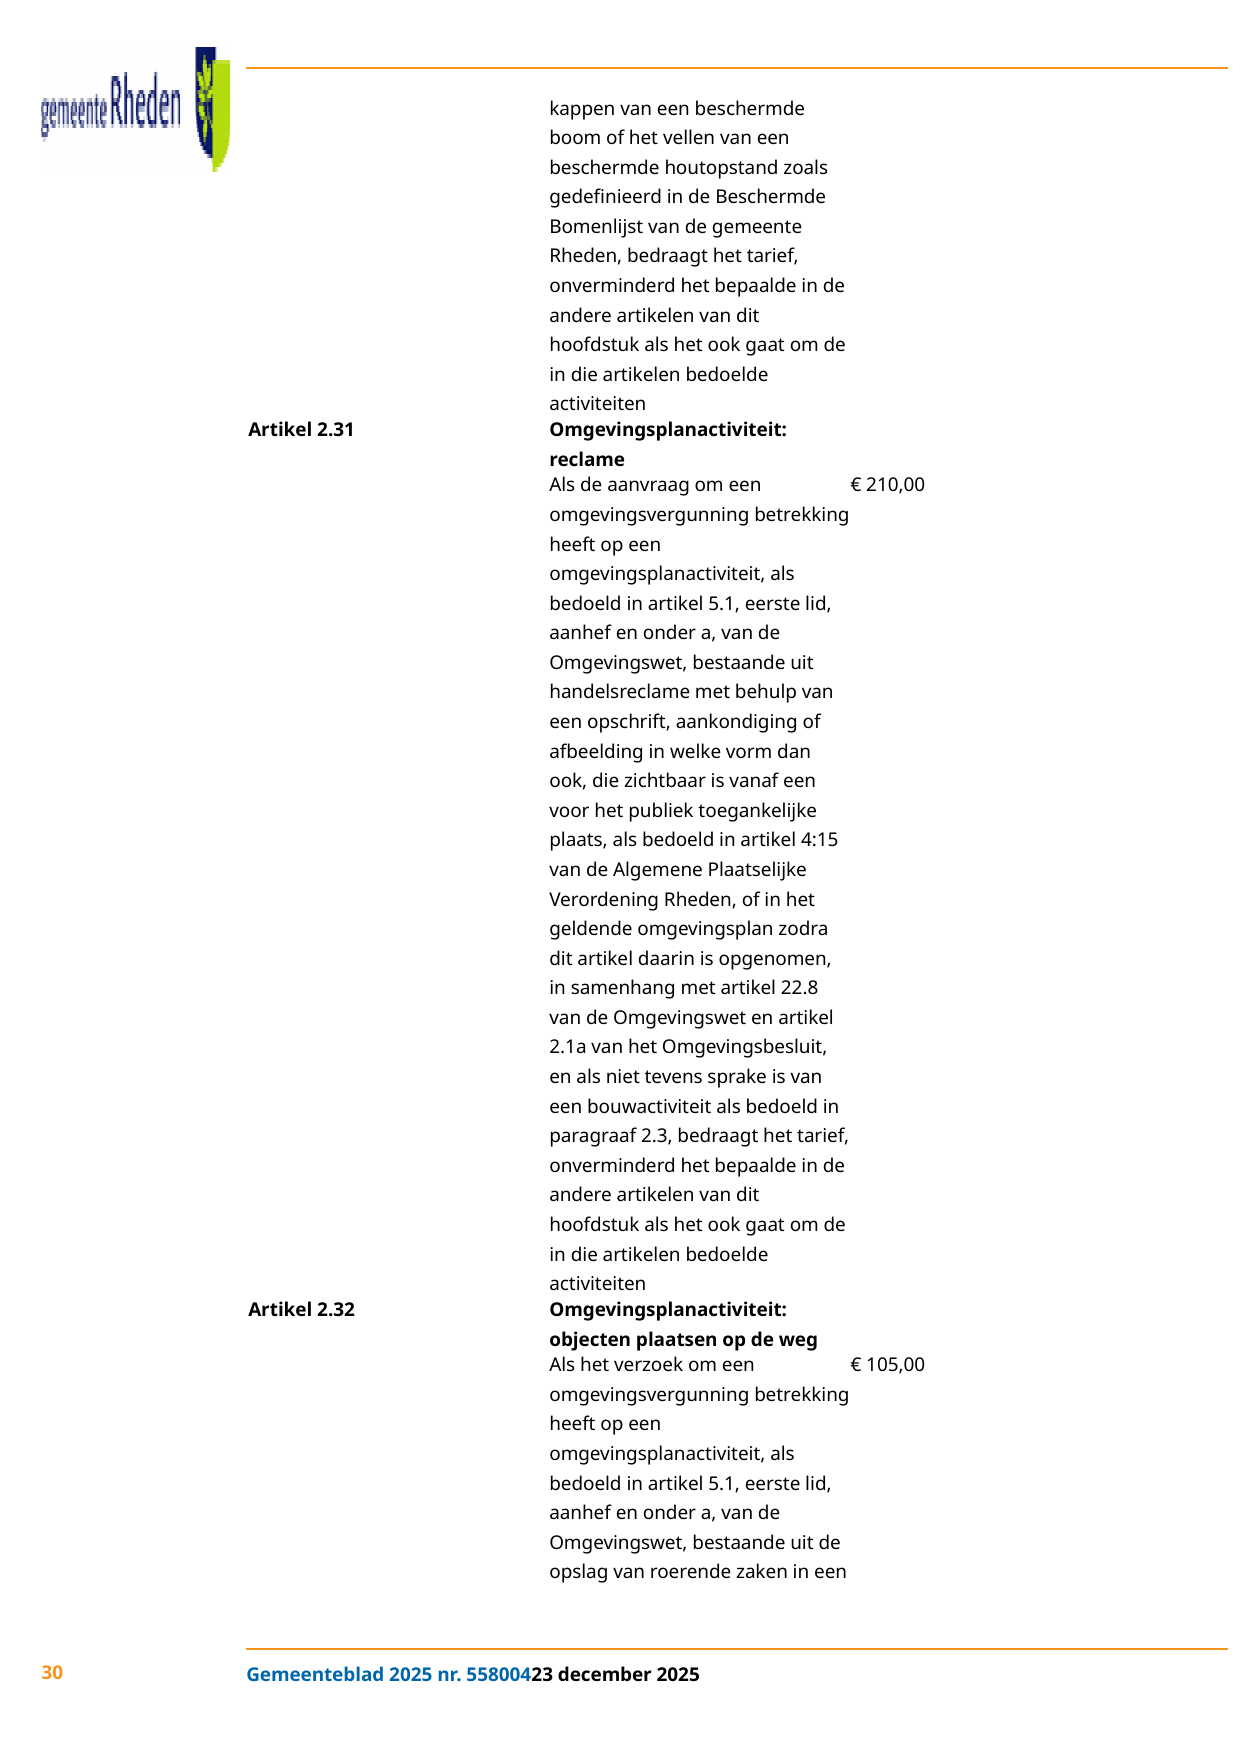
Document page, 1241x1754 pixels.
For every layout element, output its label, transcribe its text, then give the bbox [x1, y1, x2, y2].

table_cell Als de aanvraag om een omgevingsvergunning betrekking heeft op een omgevingsplanactiviteit, als bedoeld in artikel 5.1, eerste lid, aanhef en onder a, van de Omgevingswet, bestaande uit handelsreclame met behulp van een opschrift, aankondiging of afbeelding in welke vorm dan ook, die zichtbaar is vanaf een voor het publiek toegankelijke plaats, als bedoeld in artikel 4:15 van de Algemene Plaatselijke Verordening Rheden, of in het geldende omgevingsplan zodra dit artikel daarin is opgenomen, in samenhang met artikel 22.8 van de Omgevingswet en artikel 2.1a van het Omgevingsbesluit, en als niet tevens sprake is van een bouwactiviteit als bedoeld in paragraaf 2.3, bedraagt het tarief, onverminderd het bepaalde in de andere artikelen van dit hoofdstuk als het ook gaat om de in die artikelen bedoelde activiteiten [549, 472, 850, 1296]
table_cell [248, 1351, 549, 1584]
table_cell Omgevingsplanactiviteit: objecten plaatsen op de weg [549, 1296, 850, 1351]
picture [41, 47, 231, 172]
table_cell Omgevingsplanactiviteit: reclame [549, 416, 850, 472]
table_cell Artikel 2.32 [248, 1296, 549, 1351]
table_cell Als het verzoek om een omgevingsvergunning betrekking heeft op een omgevingsplanactiviteit, als bedoeld in artikel 5.1, eerste lid, aanhef en onder a, van de Omgevingswet, bestaande uit de opslag van roerende zaken in een [549, 1351, 850, 1584]
table_cell Artikel 2.31 [248, 416, 549, 472]
table_cell [850, 95, 1152, 416]
table_cell [850, 1296, 1152, 1351]
table_cell € 210,00 [850, 472, 1152, 1296]
table_cell € 105,00 [850, 1351, 1152, 1584]
table_cell kappen van een beschermde boom of het vellen van een beschermde houtopstand zoals gedefinieerd in de Beschermde Bomenlijst van de gemeente Rheden, bedraagt het tarief, onverminderd het bepaalde in de andere artikelen van dit hoofdstuk als het ook gaat om de in die artikelen bedoelde activiteiten [549, 95, 850, 416]
table_cell [248, 472, 549, 1296]
table_cell [248, 95, 549, 416]
table_cell [850, 416, 1152, 472]
